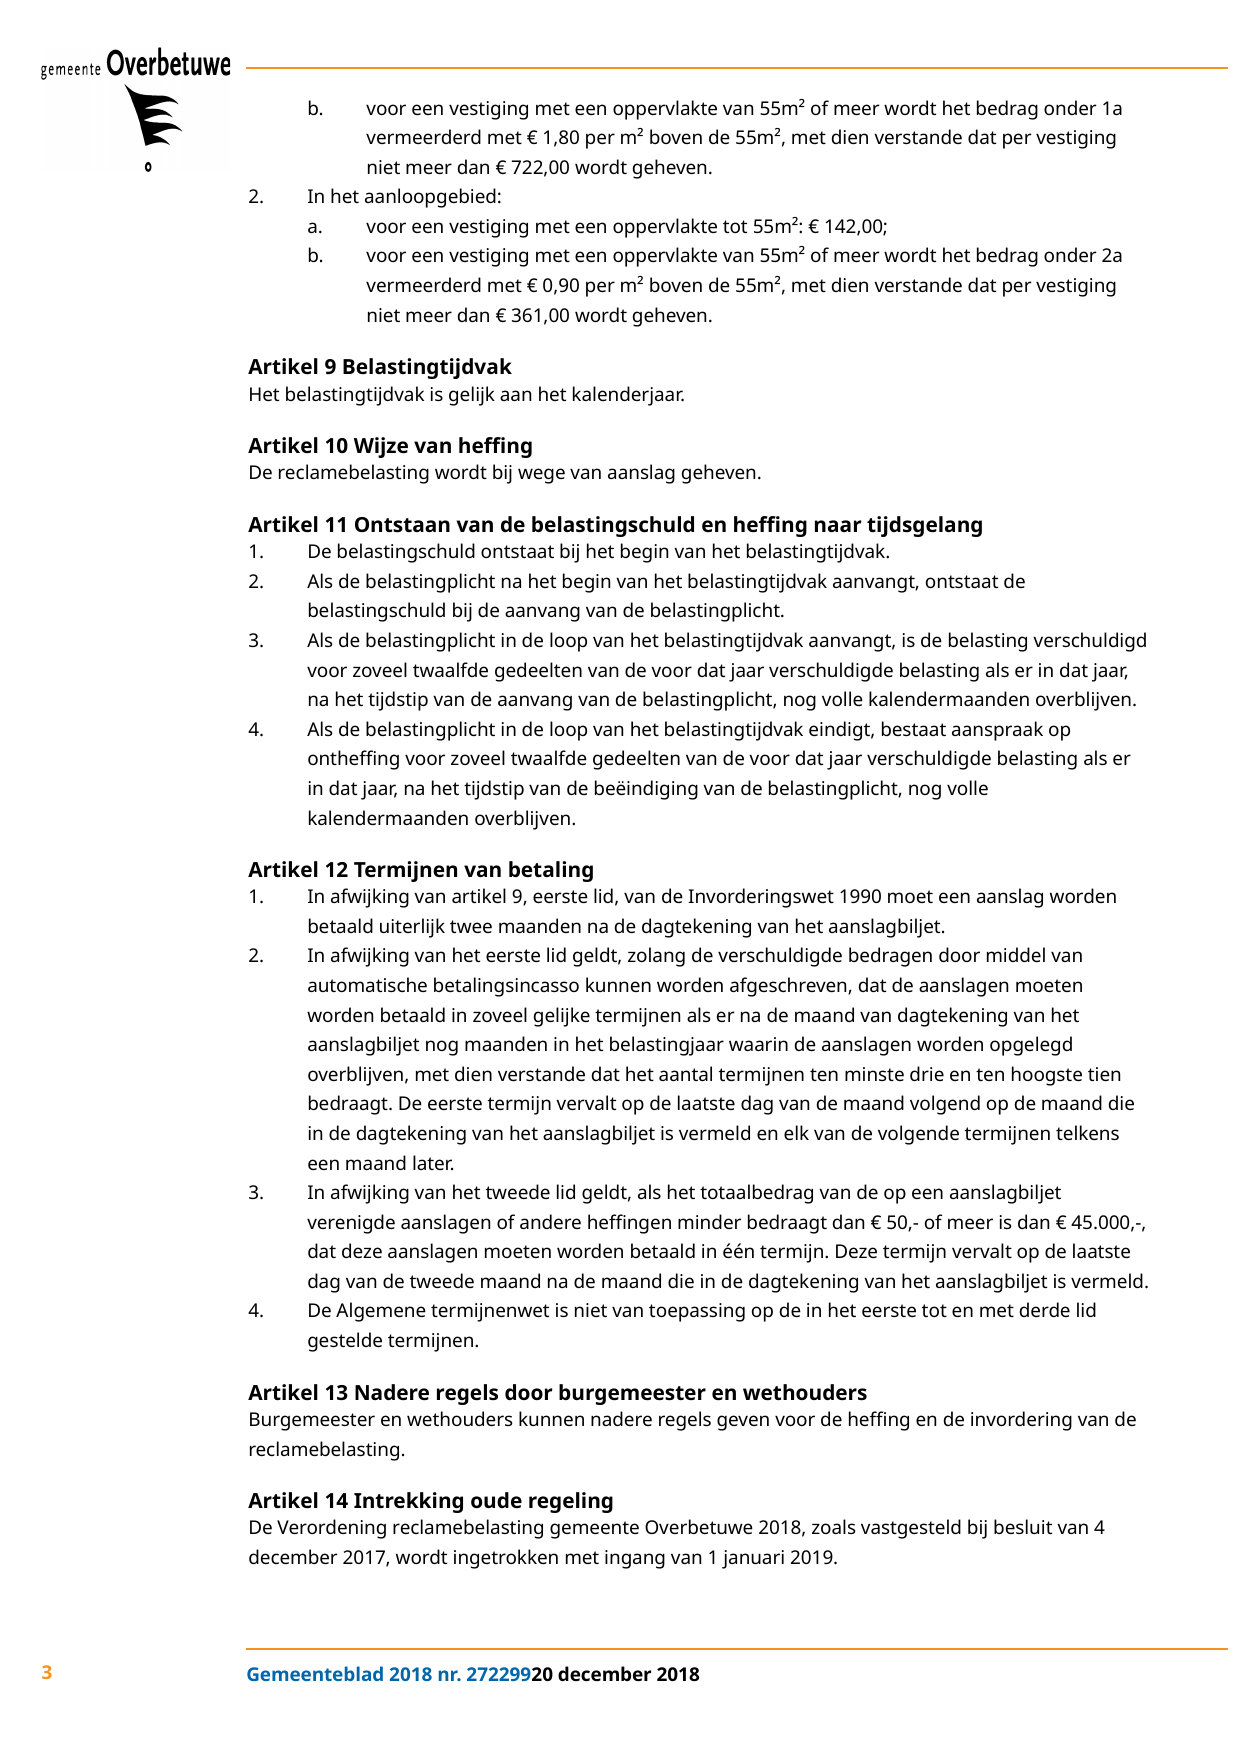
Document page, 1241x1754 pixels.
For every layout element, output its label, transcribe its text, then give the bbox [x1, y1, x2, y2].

text Artikel 12 Termijnen van betaling [248, 855, 1152, 883]
list voor een vestiging met een oppervlakte van 55m² of meer wordt het bedrag onder 1a vermeerderd met € 1,80 per m² boven de 55m², met dien verstande dat per vestiging niet meer dan € 722,00 wordt geheven. [307, 95, 1152, 180]
list De Algemene termijnenwet is niet van toepassing op de in het eerste tot en met derde lid gestelde termijnen. [248, 1298, 1152, 1353]
list Als de belastingplicht na het begin van het belastingtijdvak aanvangt, ontstaat de belastingschuld bij de aanvang van de belastingplicht. [248, 568, 1152, 623]
list In afwijking van het eerste lid geldt, zolang de verschuldigde bedragen door middel van automatische betalingsincasso kunnen worden afgeschreven, dat de aanslagen moeten worden betaald in zoveel gelijke termijnen als er na de maand van dagtekening van het aanslagbiljet nog maanden in het belastingjaar waarin de aanslagen worden opgelegd overblijven, met dien verstande dat het aantal termijnen ten minste drie en ten hoogste tien bedraagt. De eerste termijn vervalt op de laatste dag van de maand volgend op de maand die in de dagtekening van het aanslagbiljet is vermeld en elk van de volgende termijnen telkens een maand later. [248, 943, 1152, 1176]
text Artikel 9 Belastingtijdvak [248, 352, 1152, 381]
list Als de belastingplicht in de loop van het belastingtijdvak aanvangt, is de belasting verschuldigd voor zoveel twaalfde gedeelten van de voor dat jaar verschuldigde belasting als er in dat jaar, na het tijdstip van de aanvang van de belastingplicht, nog volle kalendermaanden overblijven. [248, 627, 1152, 712]
text Artikel 10 Wijze van heffing [248, 431, 1152, 459]
text De Verordening reclamebelasting gemeente Overbetuwe 2018, zoals vastgesteld bij besluit van 4 december 2017, wordt ingetrokken met ingang van 1 januari 2019. [248, 1514, 1152, 1570]
text Artikel 14 Intrekking oude regeling [248, 1486, 1152, 1514]
list De belastingschuld ontstaat bij het begin van het belastingtijdvak. [248, 538, 1152, 564]
text Het belastingtijdvak is gelijk aan het kalenderjaar. [248, 381, 1152, 406]
text Artikel 13 Nadere regels door burgemeester en wethouders [248, 1378, 1152, 1406]
list voor een vestiging met een oppervlakte van 55m² of meer wordt het bedrag onder 2a vermeerderd met € 0,90 per m² boven de 55m², met dien verstande dat per vestiging niet meer dan € 361,00 wordt geheven. [307, 243, 1152, 328]
list voor een vestiging met een oppervlakte tot 55m²: € 142,00; [307, 213, 1152, 239]
text Artikel 11 Ontstaan van de belastingschuld en heffing naar tijdsgelang [248, 510, 1152, 538]
list Als de belastingplicht in de loop van het belastingtijdvak eindigt, bestaat aanspraak op ontheffing voor zoveel twaalfde gedeelten van de voor dat jaar verschuldigde belasting als er in dat jaar, na het tijdstip van de beëindiging van de belastingplicht, nog volle kalendermaanden overblijven. [248, 716, 1152, 830]
list In het aanloopgebied: [248, 183, 1152, 209]
list In afwijking van het tweede lid geldt, als het totaalbedrag van de op een aanslagbiljet verenigde aanslagen of andere heffingen minder bedraagt dan € 50,- of meer is dan € 45.000,-, dat deze aanslagen moeten worden betaald in één termijn. Deze termijn vervalt op de laatste dag van de tweede maand na de maand die in de dagtekening van het aanslagbiljet is vermeld. [248, 1179, 1152, 1294]
list In afwijking van artikel 9, eerste lid, van de Invorderingswet 1990 moet een aanslag worden betaald uiterlijk twee maanden na de dagtekening van het aanslagbiljet. [248, 883, 1152, 939]
text Burgemeester en wethouders kunnen nadere regels geven voor de heffing en de invordering van de reclamebelasting. [248, 1406, 1152, 1461]
text De reclamebelasting wordt bij wege van aanslag geheven. [248, 459, 1152, 485]
picture [41, 47, 231, 172]
